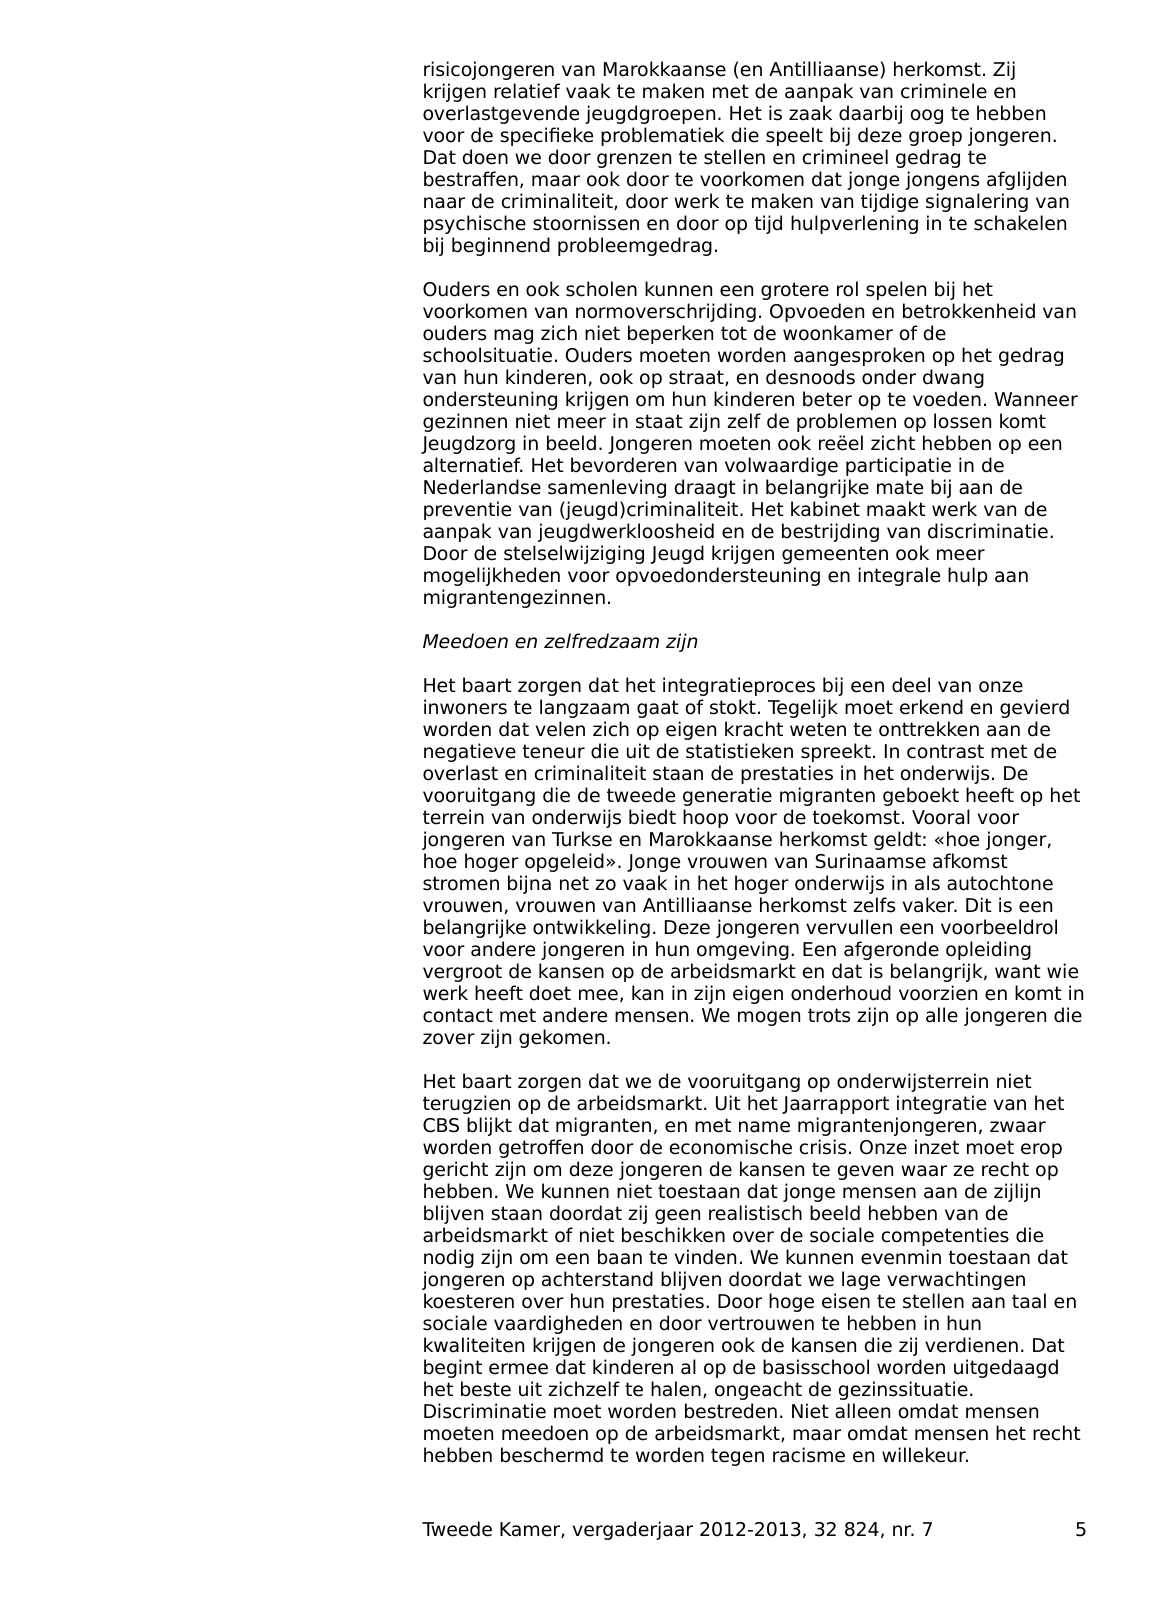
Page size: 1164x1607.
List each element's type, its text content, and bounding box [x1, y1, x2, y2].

text Ouders en ook scholen kunnen een grotere rol spelen bij het voorkomen van normoverschrijding. Opvoeden en betrokkenheid van ouders mag zich niet beperken tot de woonkamer of de schoolsituatie. Ouders moeten worden aangesproken op het gedrag van hun kinderen, ook op straat, en desnoods onder dwang ondersteuning krijgen om hun kinderen beter op te voeden. Wanneer gezinnen niet meer in staat zijn zelf de problemen op lossen komt Jeugdzorg in beeld. Jongeren moeten ook reëel zicht hebben op een alternatief. Het bevorderen van volwaardige participatie in de Nederlandse samenleving draagt in belangrijke mate bij aan de preventie van (jeugd)criminaliteit. Het kabinet maakt werk van de aanpak van jeugdwerkloosheid en de bestrijding van discriminatie. Door de stelselwijziging Jeugd krijgen gemeenten ook meer mogelijkheden voor opvoedondersteuning en integrale hulp aan migrantengezinnen. [422, 279, 1087, 609]
text risicojongeren van Marokkaanse (en Antilliaanse) herkomst. Zij krijgen relatief vaak te maken met de aanpak van criminele en overlastgevende jeugdgroepen. Het is zaak daarbij oog te hebben voor de specifieke problematiek die speelt bij deze groep jongeren. Dat doen we door grenzen te stellen en crimineel gedrag te bestraffen, maar ook door te voorkomen dat jonge jongens afglijden naar de criminaliteit, door werk te maken van tijdige signalering van psychische stoornissen en door op tijd hulpverlening in te schakelen bij beginnend probleemgedrag. [422, 59, 1087, 257]
subtitle Meedoen en zelfredzaam zijn [422, 631, 1087, 653]
text Het baart zorgen dat we de vooruitgang op onderwijsterrein niet terugzien op de arbeidsmarkt. Uit het Jaarrapport integratie van het CBS blijkt dat migranten, en met name migrantenjongeren, zwaar worden getroffen door de economische crisis. Onze inzet moet erop gericht zijn om deze jongeren de kansen te geven waar ze recht op hebben. We kunnen niet toestaan dat jonge mensen aan de zijlijn blijven staan doordat zij geen realistisch beeld hebben van de arbeidsmarkt of niet beschikken over de sociale competenties die nodig zijn om een baan te vinden. We kunnen evenmin toestaan dat jongeren op achterstand blijven doordat we lage verwachtingen koesteren over hun prestaties. Door hoge eisen te stellen aan taal en sociale vaardigheden en door vertrouwen te hebben in hun kwaliteiten krijgen de jongeren ook de kansen die zij verdienen. Dat begint ermee dat kinderen al op de basisschool worden uitgedaagd het beste uit zichzelf te halen, ongeacht de gezinssituatie. Discriminatie moet worden bestreden. Niet alleen omdat mensen moeten meedoen op de arbeidsmarkt, maar omdat mensen het recht hebben beschermd te worden tegen racisme en willekeur. [422, 1071, 1087, 1467]
text Het baart zorgen dat het integratieproces bij een deel van onze inwoners te langzaam gaat of stokt. Tegelijk moet erkend en gevierd worden dat velen zich op eigen kracht weten te onttrekken aan de negatieve teneur die uit de statistieken spreekt. In contrast met de overlast en criminaliteit staan de prestaties in het onderwijs. De vooruitgang die de tweede generatie migranten geboekt heeft op het terrein van onderwijs biedt hoop voor de toekomst. Vooral voor jongeren van Turkse en Marokkaanse herkomst geldt: «hoe jonger, hoe hoger opgeleid». Jonge vrouwen van Surinaamse afkomst stromen bijna net zo vaak in het hoger onderwijs in als autochtone vrouwen, vrouwen van Antilliaanse herkomst zelfs vaker. Dit is een belangrijke ontwikkeling. Deze jongeren vervullen een voorbeeldrol voor andere jongeren in hun omgeving. Een afgeronde opleiding vergroot de kansen op de arbeidsmarkt en dat is belangrijk, want wie werk heeft doet mee, kan in zijn eigen onderhoud voorzien en komt in contact met andere mensen. We mogen trots zijn op alle jongeren die zover zijn gekomen. [422, 675, 1087, 1049]
